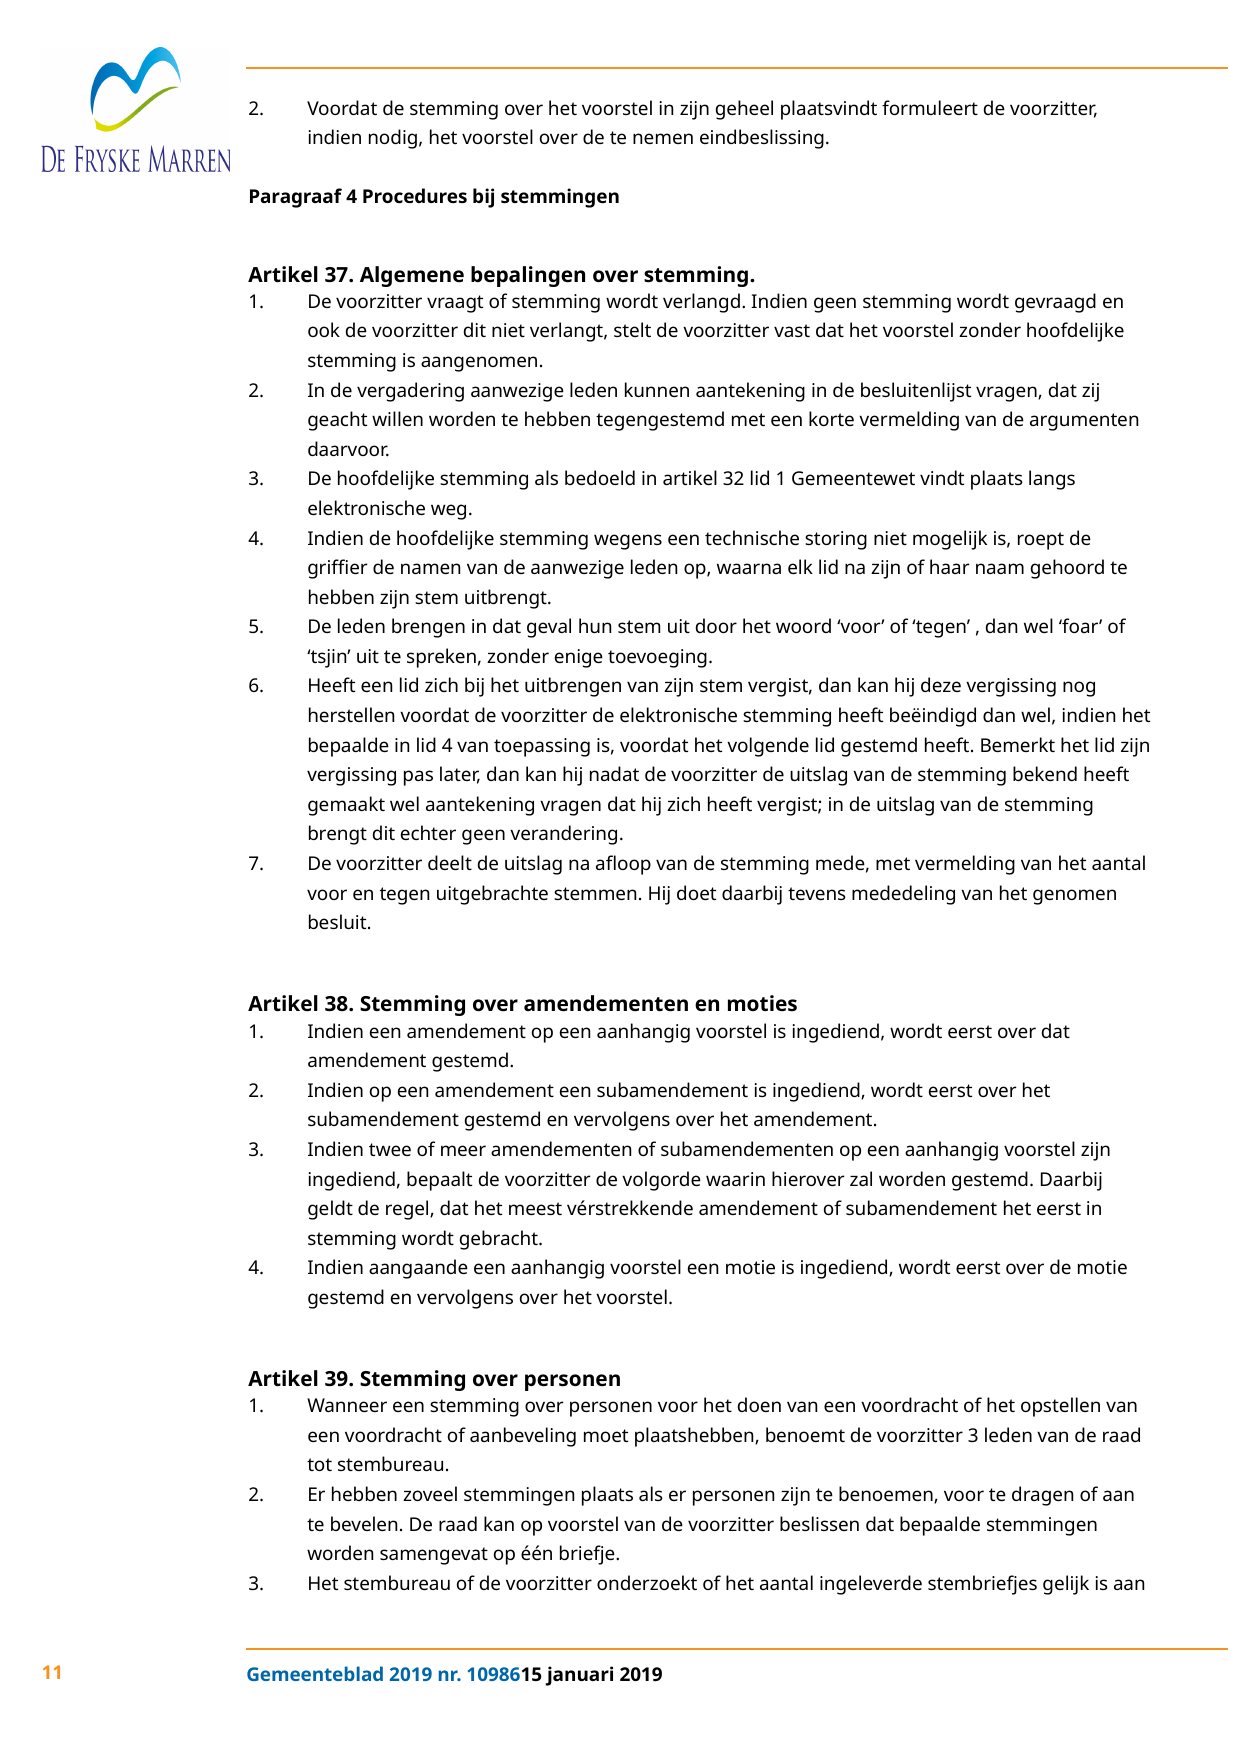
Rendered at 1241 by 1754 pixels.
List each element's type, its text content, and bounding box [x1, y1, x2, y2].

list Wanneer een stemming over personen voor het doen van een voordracht of het opstellen van een voordracht of aanbeveling moet plaatshebben, benoemt de voorzitter 3 leden van de raad tot stembureau. [248, 1392, 1152, 1477]
list Indien op een amendement een subamendement is ingediend, wordt eerst over het subamendement gestemd en vervolgens over het amendement. [248, 1077, 1152, 1132]
list Indien aangaande een aanhangig voorstel een motie is ingediend, wordt eerst over de motie gestemd en vervolgens over het voorstel. [248, 1254, 1152, 1310]
picture [41, 47, 231, 172]
list Indien een amendement op een aanhangig voorstel is ingediend, wordt eerst over dat amendement gestemd. [248, 1018, 1152, 1073]
text Artikel 37. Algemene bepalingen over stemming. [248, 260, 1152, 288]
list Indien de hoofdelijke stemming wegens een technische storing niet mogelijk is, roept de griffier de namen van de aanwezige leden op, waarna elk lid na zijn of haar naam gehoord te hebben zijn stem uitbrengt. [248, 525, 1152, 610]
list Heeft een lid zich bij het uitbrengen van zijn stem vergist, dan kan hij deze vergissing nog herstellen voordat de voorzitter de elektronische stemming heeft beëindigd dan wel, indien het bepaalde in lid 4 van toepassing is, voordat het volgende lid gestemd heeft. Bemerkt het lid zijn vergissing pas later, dan kan hij nadat de voorzitter de uitslag van de stemming bekend heeft gemaakt wel aantekening vragen dat hij zich heeft vergist; in de uitslag van de stemming brengt dit echter geen verandering. [248, 673, 1152, 846]
list Indien twee of meer amendementen of subamendementen op een aanhangig voorstel zijn ingediend, bepaalt de voorzitter de volgorde waarin hierover zal worden gestemd. Daarbij geldt de regel, dat het meest vérstrekkende amendement of subamendement het eerst in stemming wordt gebracht. [248, 1136, 1152, 1251]
list Er hebben zoveel stemmingen plaats als er personen zijn te benoemen, voor te dragen of aan te bevelen. De raad kan op voorstel van de voorzitter beslissen dat bepaalde stemmingen worden samengevat op één briefje. [248, 1481, 1152, 1566]
list De hoofdelijke stemming als bedoeld in artikel 32 lid 1 Gemeentewet vindt plaats langs elektronische weg. [248, 466, 1152, 521]
list Voordat de stemming over het voorstel in zijn geheel plaatsvindt formuleert de voorzitter, indien nodig, het voorstel over de te nemen eindbeslissing. [248, 95, 1152, 150]
text Artikel 38. Stemming over amendementen en moties [248, 989, 1152, 1018]
list Het stembureau of de voorzitter onderzoekt of het aantal ingeleverde stembriefjes gelijk is aan [248, 1570, 1152, 1596]
list De voorzitter vraagt of stemming wordt verlangd. Indien geen stemming wordt gevraagd en ook de voorzitter dit niet verlangt, stelt de voorzitter vast dat het voorstel zonder hoofdelijke stemming is aangenomen. [248, 288, 1152, 373]
list In de vergadering aanwezige leden kunnen aantekening in de besluitenlijst vragen, dat zij geacht willen worden te hebben tegengestemd met een korte vermelding van de argumenten daarvoor. [248, 377, 1152, 462]
text Artikel 39. Stemming over personen [248, 1364, 1152, 1392]
list De voorzitter deelt de uitslag na afloop van de stemming mede, met vermelding van het aantal voor en tegen uitgebrachte stemmen. Hij doet daarbij tevens mededeling van het genomen besluit. [248, 850, 1152, 935]
list De leden brengen in dat geval hun stem uit door het woord ‘voor’ of ‘tegen’ , dan wel ‘foar’ of ‘tsjin’ uit te spreken, zonder enige toevoeging. [248, 613, 1152, 669]
text Paragraaf 4 Procedures bij stemmingen [248, 183, 1152, 209]
